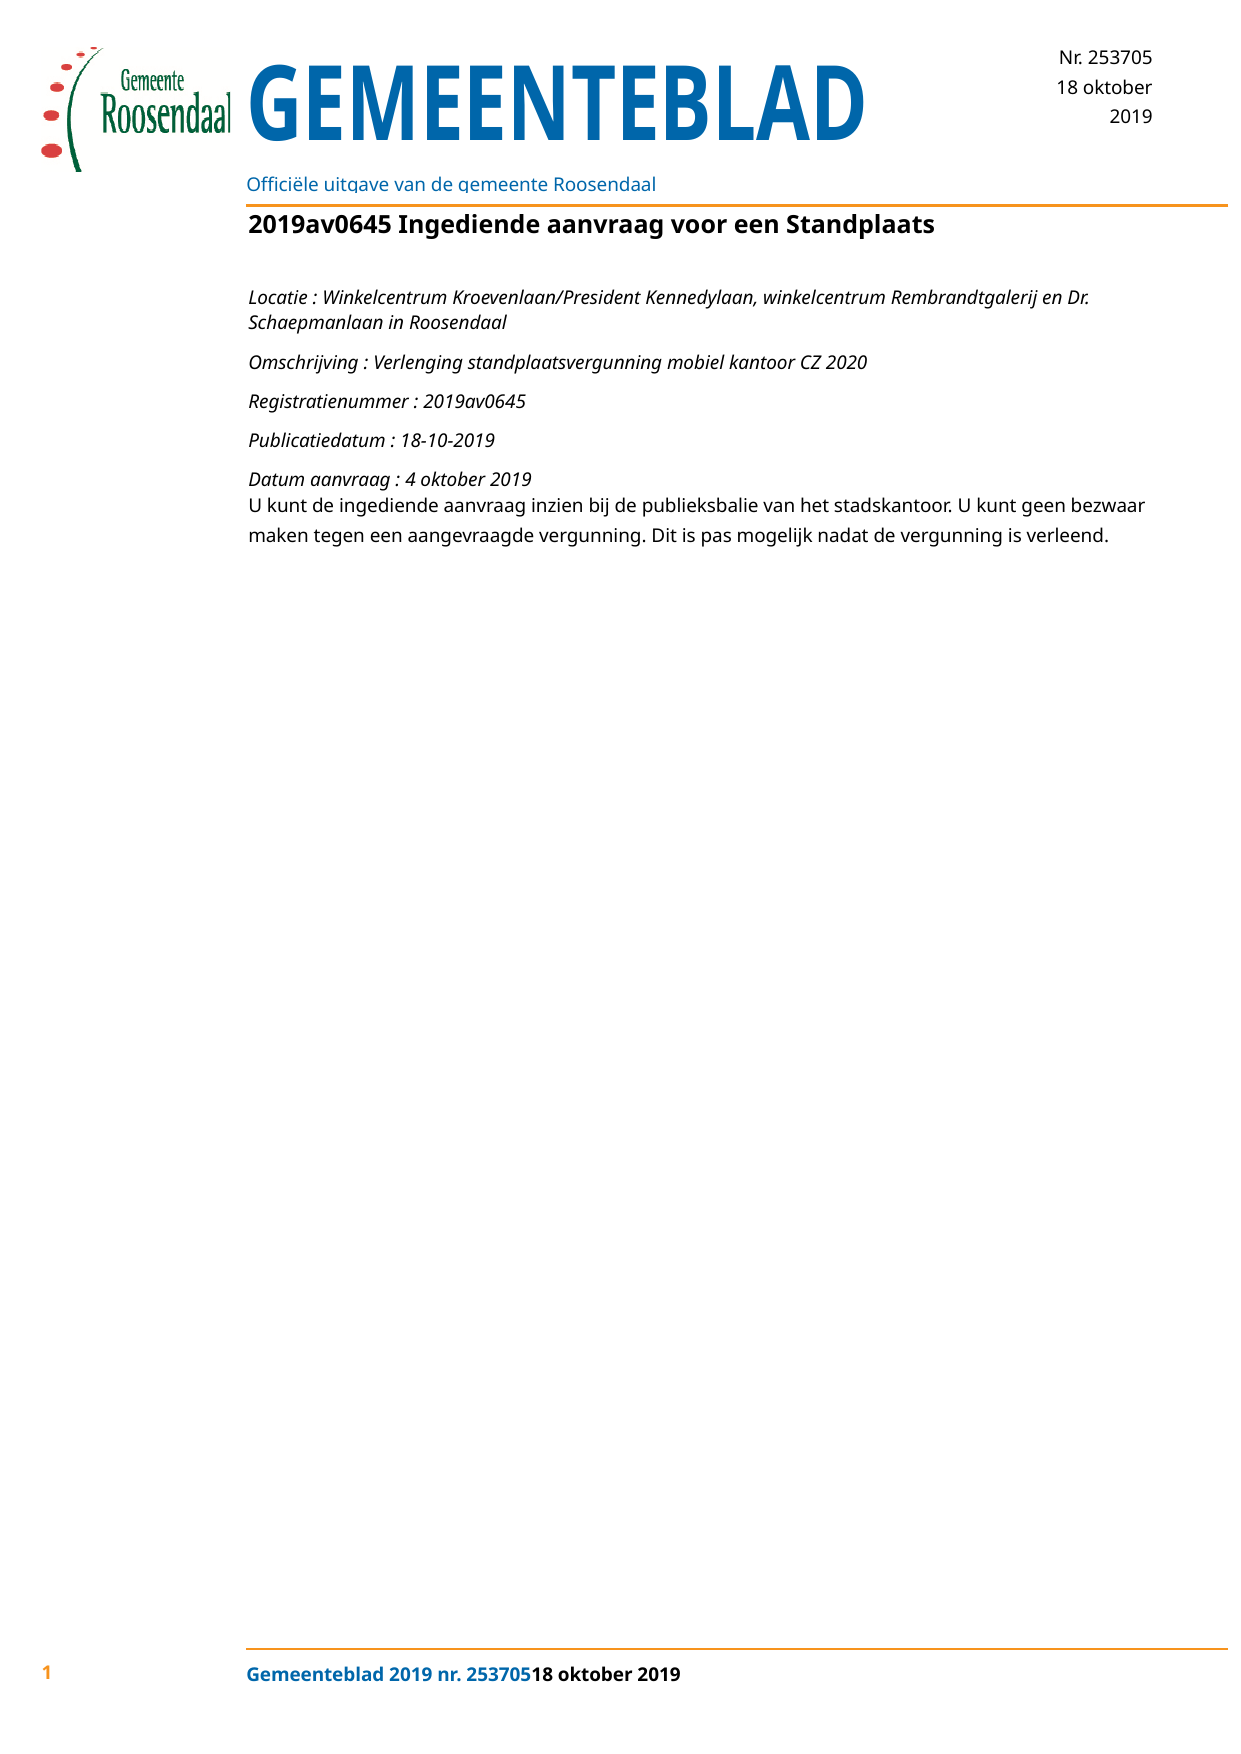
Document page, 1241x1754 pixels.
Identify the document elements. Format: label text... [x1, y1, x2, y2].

text U kunt de ingediende aanvraag inzien bij de publieksbalie van het stadskantoor. U kunt geen bezwaar maken tegen een aangevraagde vergunning. Dit is pas mogelijk nadat de vergunning is verleend. [248, 492, 1152, 548]
text Omschrijving : Verlenging standplaatsvergunning mobiel kantoor CZ 2020 [248, 349, 1152, 374]
text Publicatiedatum : 18-10-2019 [248, 427, 1152, 453]
text Locatie : Winkelcentrum Kroevenlaan/President Kennedylaan, winkelcentrum Rembrandtgalerij en Dr. Schaepmanlaan in Roosendaal [248, 284, 1152, 335]
picture [41, 47, 231, 172]
text Registratienummer : 2019av0645 [248, 388, 1152, 414]
text 2019av0645 Ingediende aanvraag voor een Standplaats [248, 207, 1152, 241]
text Datum aanvraag : 4 oktober 2019 [248, 467, 1152, 492]
